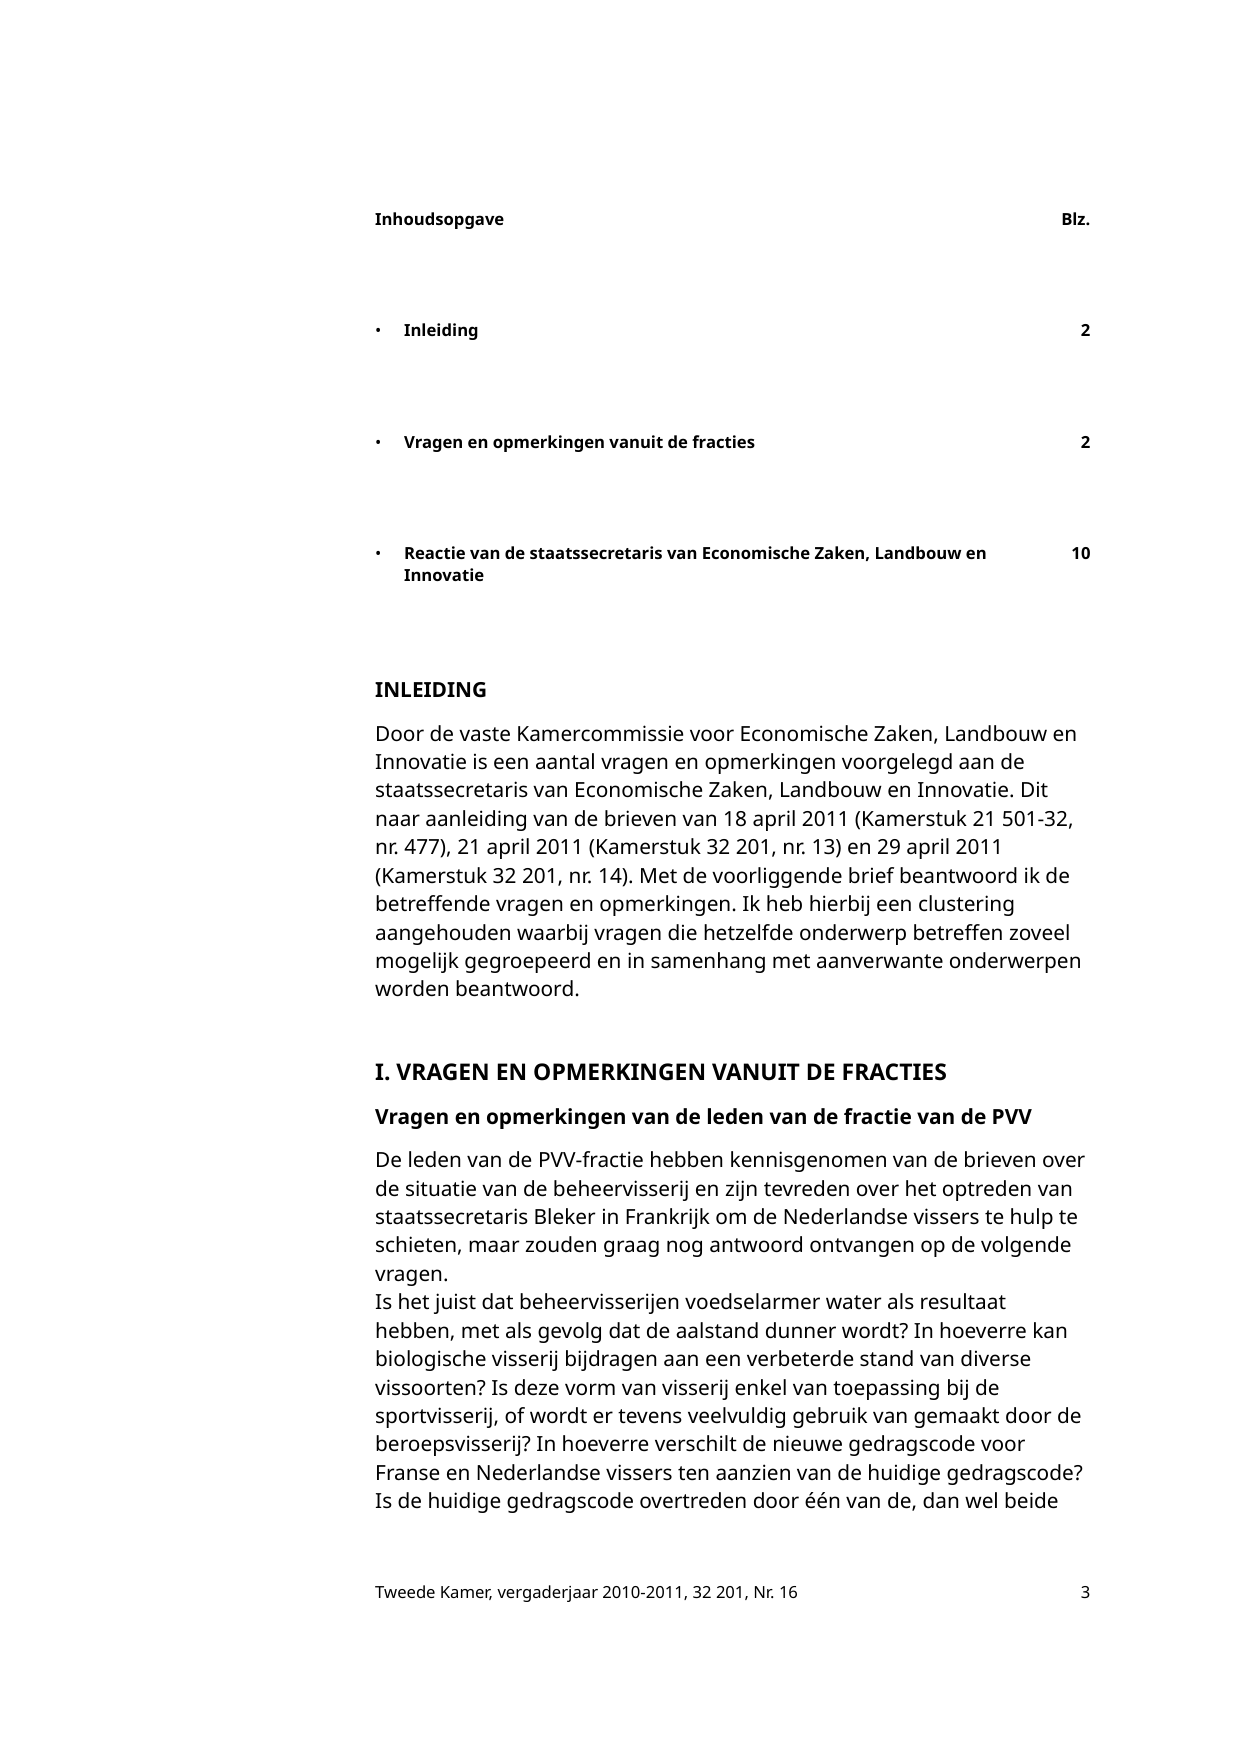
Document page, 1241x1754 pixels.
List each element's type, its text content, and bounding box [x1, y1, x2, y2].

text INLEIDING [375, 675, 1090, 704]
subtitle I. VRAGEN EN OPMERKINGEN VANUIT DE FRACTIES [375, 1056, 1090, 1087]
text De leden van de PVV-fractie hebben kennisgenomen van de brieven over de situatie van de beheervisserij en zijn tevreden over het optreden van staatssecretaris Bleker in Frankrijk om de Nederlandse vissers te hulp te schieten, maar zouden graag nog antwoord ontvangen op de volgende vragen. [375, 1145, 1090, 1287]
table_cell 2 [1011, 319, 1090, 372]
table_header Blz. [1011, 208, 1090, 261]
table_cell [375, 483, 404, 541]
table_cell [1011, 261, 1090, 319]
table_cell [404, 483, 1011, 541]
table_cell Inleiding [404, 319, 1011, 372]
table_cell [375, 372, 404, 430]
text Door de vaste Kamercommissie voor Economische Zaken, Landbouw en Innovatie is een aantal vragen en opmerkingen voorgelegd aan de staatssecretaris van Economische Zaken, Landbouw en Innovatie. Dit naar aanleiding van de brieven van 18 april 2011 (Kamerstuk 21 501-32, nr. 477), 21 april 2011 (Kamerstuk 32 201, nr. 13) en 29 april 2011 (Kamerstuk 32 201, nr. 14). Met de voorliggende brief beantwoord ik de betreffende vragen en opmerkingen. Ik heb hierbij een clustering aangehouden waarbij vragen die hetzelfde onderwerp betreffen zoveel mogelijk gegroepeerd en in samenhang met aanverwante onderwerpen worden beantwoord. [375, 719, 1090, 1003]
table_cell [1011, 483, 1090, 541]
table_cell Vragen en opmerkingen vanuit de fracties [404, 430, 1011, 483]
table_cell • [375, 430, 404, 483]
table_cell [375, 261, 404, 319]
table_cell 10 [1011, 541, 1090, 617]
text Is het juist dat beheervisserijen voedselarmer water als resultaat hebben, met als gevolg dat de aalstand dunner wordt? In hoeverre kan biologische visserij bijdragen aan een verbeterde stand van diverse vissoorten? Is deze vorm van visserij enkel van toepassing bij de sportvisserij, of wordt er tevens veelvuldig gebruik van gemaakt door de beroepsvisserij? In hoeverre verschilt de nieuwe gedragscode voor Franse en Nederlandse vissers ten aanzien van de huidige gedragscode? Is de huidige gedragscode overtreden door één van de, dan wel beide [375, 1287, 1090, 1515]
table_cell [404, 372, 1011, 430]
table_cell [1011, 372, 1090, 430]
table_cell 2 [1011, 430, 1090, 483]
table_cell Reactie van de staatssecretaris van Economische Zaken, Landbouw en Innovatie [404, 541, 1011, 617]
text Vragen en opmerkingen van de leden van de fractie van de PVV [375, 1102, 1090, 1130]
table_header Inhoudsopgave [375, 208, 1011, 261]
table_cell • [375, 541, 404, 617]
table_cell • [375, 319, 404, 372]
table_cell [404, 261, 1011, 319]
